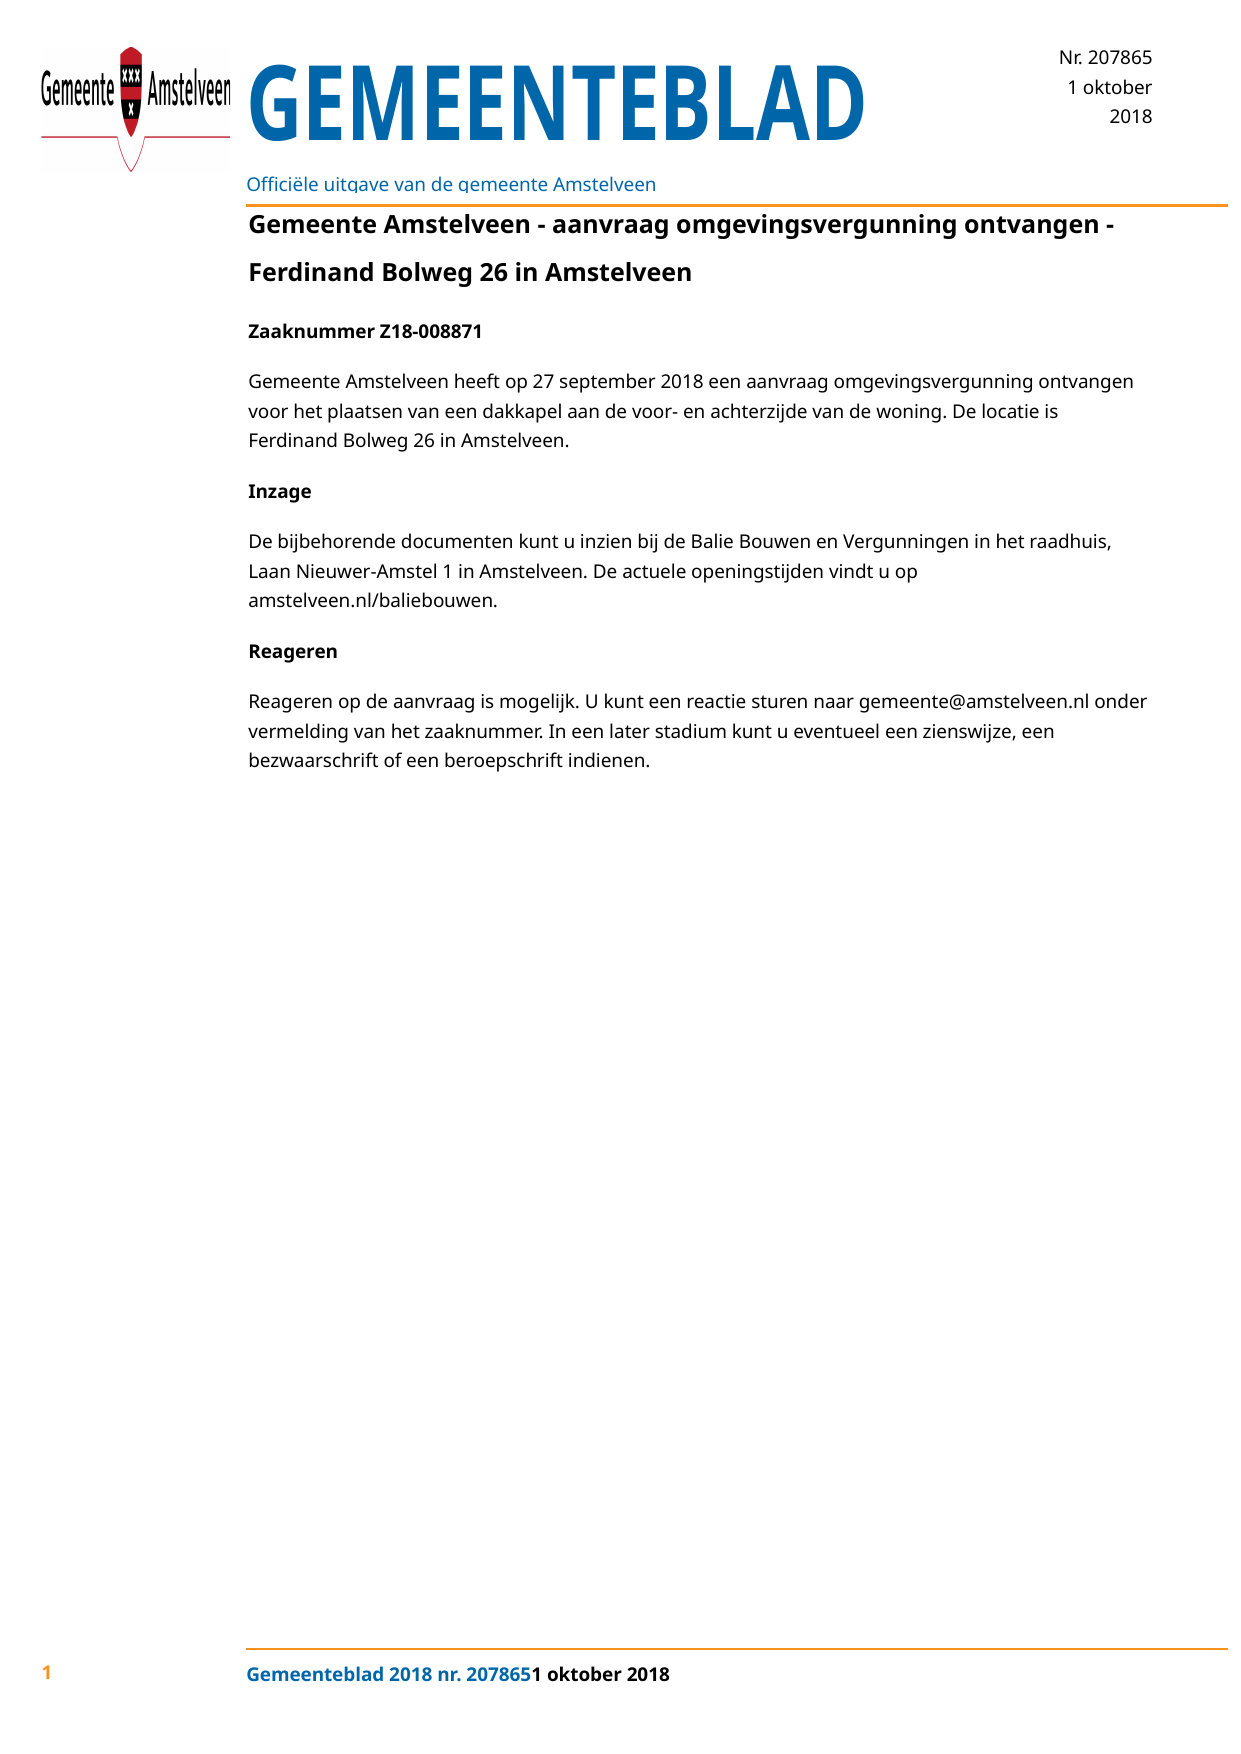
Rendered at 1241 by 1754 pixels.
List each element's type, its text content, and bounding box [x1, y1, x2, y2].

text Inzage [248, 478, 1152, 504]
text Gemeente Amstelveen - aanvraag omgevingsvergunning ontvangen - Ferdinand Bolweg 26 in Amstelveen [248, 207, 1152, 288]
text Gemeente Amstelveen heeft op 27 september 2018 een aanvraag omgevingsvergunning ontvangen voor het plaatsen van een dakkapel aan de voor- en achterzijde van de woning. De locatie is Ferdinand Bolweg 26 in Amstelveen. [248, 368, 1152, 453]
text Reageren op de aanvraag is mogelijk. U kunt een reactie sturen naar gemeente@amstelveen.nl onder vermelding van het zaaknummer. In een later stadium kunt u eventueel een zienswijze, een bezwaarschrift of een beroepschrift indienen. [248, 688, 1152, 773]
text De bijbehorende documenten kunt u inzien bij de Balie Bouwen en Vergunningen in het raadhuis, Laan Nieuwer-Amstel 1 in Amstelveen. De actuele openingstijden vindt u op amstelveen.nl/baliebouwen. [248, 528, 1152, 613]
picture [41, 47, 231, 172]
text Zaaknummer Z18-008871 [248, 318, 1152, 344]
text Reageren [248, 638, 1152, 664]
